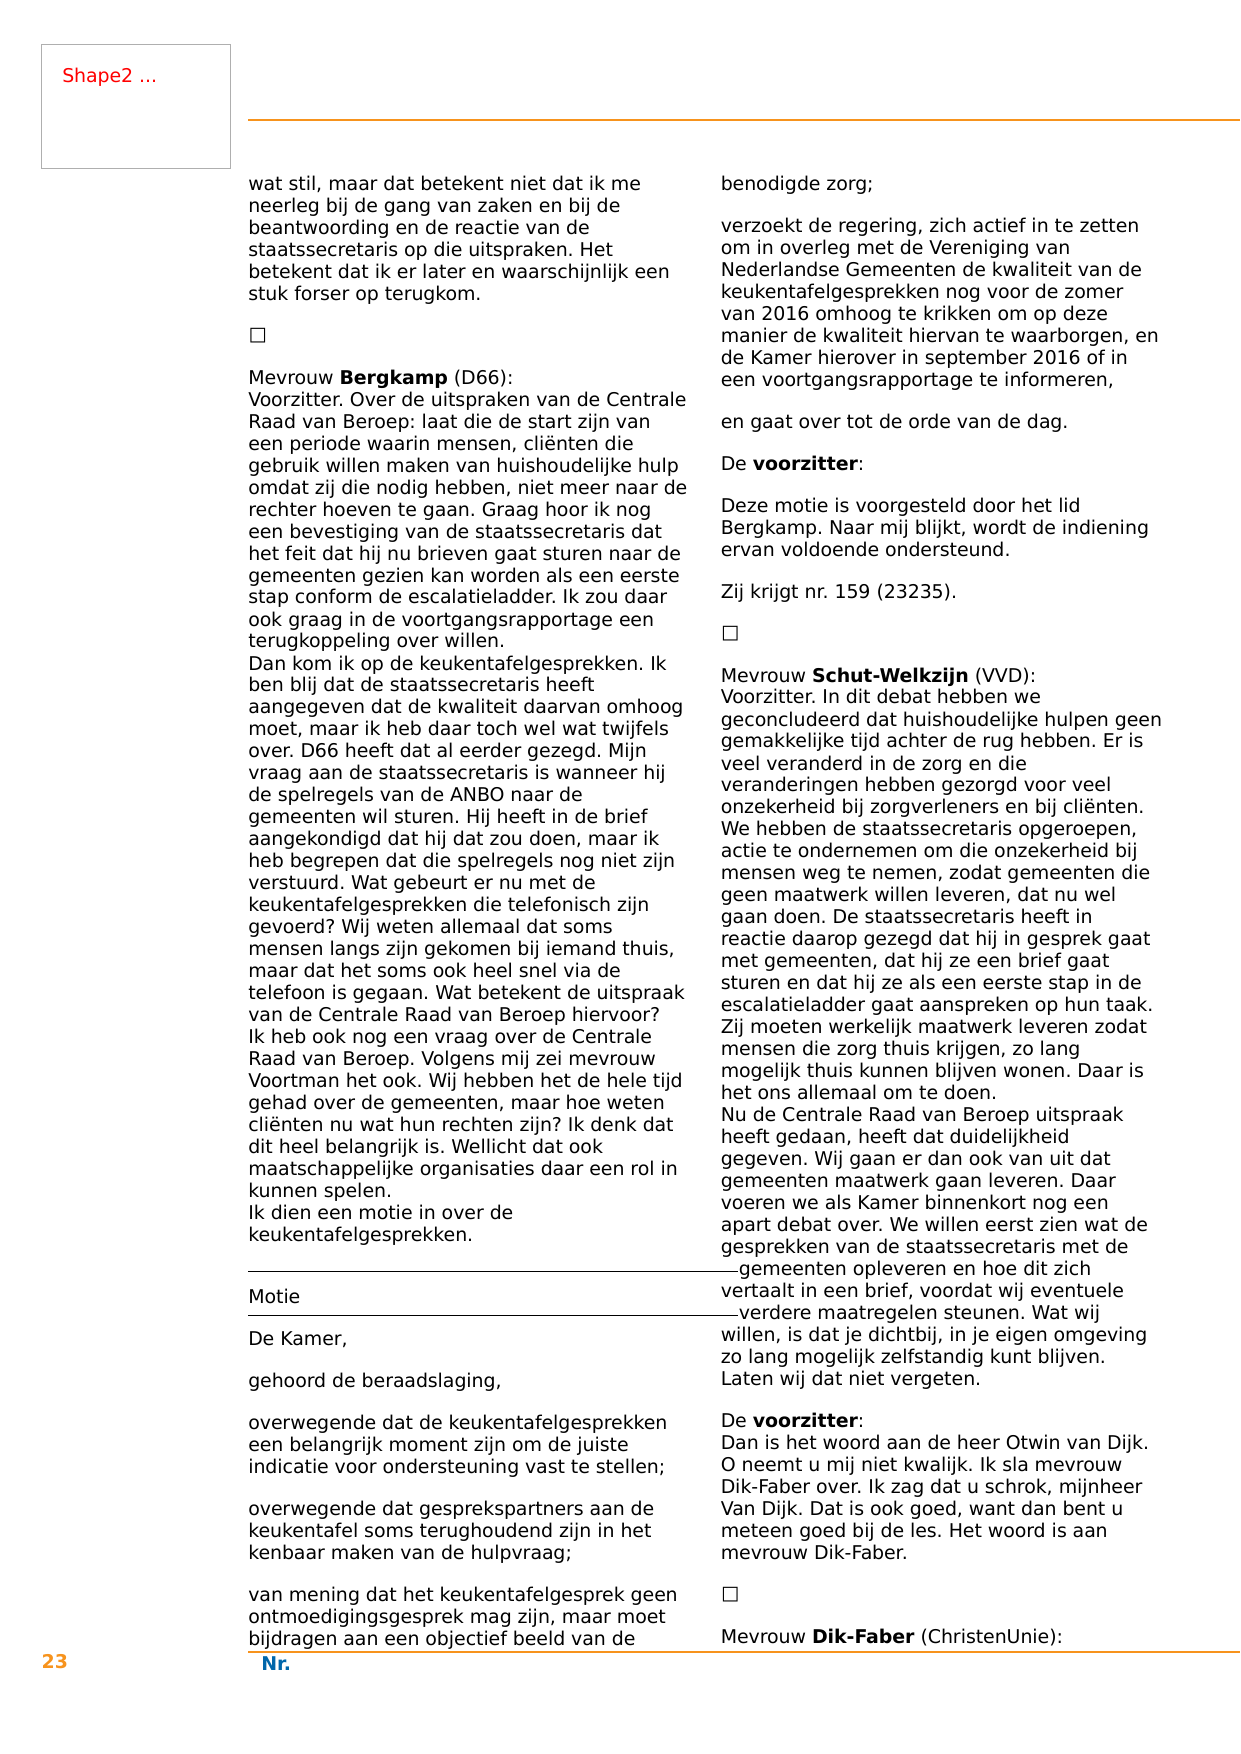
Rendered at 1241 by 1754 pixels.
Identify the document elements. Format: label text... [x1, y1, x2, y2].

text wat stil, maar dat betekent niet dat ik me neerleg bij de gang van zaken en bij de beantwoording en de reactie van de staatssecretaris op die uitspraken. Het betekent dat ik er later en waarschijnlijk een stuk forser op terugkom. [248, 173, 691, 305]
text De Kamer, [248, 1328, 691, 1350]
text ⬜ [248, 325, 691, 347]
text Zij krijgt nr. 159 (23235). [721, 581, 1163, 602]
text Voorzitter. In dit debat hebben we geconcludeerd dat huishoudelijke hulpen geen gemakkelijke tijd achter de rug hebben. Er is veel veranderd in de zorg en die veranderingen hebben gezorgd voor veel onzekerheid bij zorgverleners en bij cliënten. We hebben de staatssecretaris opgeroepen, actie te ondernemen om die onzekerheid bij mensen weg te nemen, zodat gemeenten die geen maatwerk willen leveren, dat nu wel gaan doen. De staatssecretaris heeft in reactie daarop gezegd dat hij in gesprek gaat met gemeenten, dat hij ze een brief gaat sturen en dat hij ze als een eerste stap in de escalatieladder gaat aanspreken op hun taak. Zij moeten werkelijk maatwerk leveren zodat mensen die zorg thuis krijgen, zo lang mogelijk thuis kunnen blijven wonen. Daar is het ons allemaal om te doen. [721, 686, 1163, 1104]
text Ik heb ook nog een vraag over de Centrale Raad van Beroep. Volgens mij zei mevrouw Voortman het ook. Wij hebben het de hele tijd gehad over de gemeenten, maar hoe weten cliënten nu wat hun rechten zijn? Ik denk dat dit heel belangrijk is. Wellicht dat ook maatschappelijke organisaties daar een rol in kunnen spelen. [248, 1026, 691, 1202]
text van mening dat het keukentafelgesprek geen ontmoedigingsgesprek mag zijn, maar moet bijdragen aan een objectief beeld van de [248, 1583, 691, 1649]
text overwegende dat de keukentafelgesprekken een belangrijk moment zijn om de juiste indicatie voor ondersteuning vast te stellen; [248, 1412, 691, 1478]
text Motie [248, 1286, 691, 1308]
text Ik dien een motie in over de keukentafelgesprekken. [248, 1202, 691, 1246]
text De voorzitter: [721, 453, 1163, 474]
text De voorzitter: [721, 1410, 1163, 1432]
text Nu de Centrale Raad van Beroep uitspraak heeft gedaan, heeft dat duidelijkheid gegeven. Wij gaan er dan ook van uit dat gemeenten maatwerk gaan leveren. Daar voeren we als Kamer binnenkort nog een apart debat over. We willen eerst zien wat de gesprekken van de staatssecretaris met de gemeenten opleveren en hoe dit zich vertaalt in een brief, voordat wij eventuele verdere maatregelen steunen. Wat wij willen, is dat je dichtbij, in je eigen omgeving zo lang mogelijk zelfstandig kunt blijven. Laten wij dat niet vergeten. [721, 1104, 1163, 1390]
text Dan kom ik op de keukentafelgesprekken. Ik ben blij dat de staatssecretaris heeft aangegeven dat de kwaliteit daarvan omhoog moet, maar ik heb daar toch wel wat twijfels over. D66 heeft dat al eerder gezegd. Mijn vraag aan de staatssecretaris is wanneer hij de spelregels van de ANBO naar de gemeenten wil sturen. Hij heeft in de brief aangekondigd dat hij dat zou doen, maar ik heb begrepen dat die spelregels nog niet zijn verstuurd. Wat gebeurt er nu met de keukentafelgesprekken die telefonisch zijn gevoerd? Wij weten allemaal dat soms mensen langs zijn gekomen bij iemand thuis, maar dat het soms ook heel snel via de telefoon is gegaan. Wat betekent de uitspraak van de Centrale Raad van Beroep hiervoor? [248, 652, 691, 1026]
text ⬜ [721, 1584, 1163, 1606]
text benodigde zorg; [721, 173, 1163, 195]
text verzoekt de regering, zich actief in te zetten om in overleg met de Vereniging van Nederlandse Gemeenten de kwaliteit van de keukentafelgesprekken nog voor de zomer van 2016 omhoog te krikken om op deze manier de kwaliteit hiervan te waarborgen, en de Kamer hierover in september 2016 of in een voortgangsrapportage te informeren, [721, 215, 1163, 391]
text en gaat over tot de orde van de dag. [721, 411, 1163, 433]
text ⬜ [721, 622, 1163, 644]
text Deze motie is voorgesteld door het lid Bergkamp. Naar mij blijkt, wordt de indiening ervan voldoende ondersteund. [721, 494, 1163, 561]
text gehoord de beraadslaging, [248, 1370, 691, 1392]
text Mevrouw Bergkamp (D66): [248, 367, 691, 389]
text Mevrouw Schut-Welkzijn (VVD): [721, 664, 1163, 686]
text Voorzitter. Over de uitspraken van de Centrale Raad van Beroep: laat die de start zijn van een periode waarin mensen, cliënten die gebruik willen maken van huishoudelijke hulp omdat zij die nodig hebben, niet meer naar de rechter hoeven te gaan. Graag hoor ik nog een bevestiging van de staatssecretaris dat het feit dat hij nu brieven gaat sturen naar de gemeenten gezien kan worden als een eerste stap conform de escalatieladder. Ik zou daar ook graag in de voortgangsrapportage een terugkoppeling over willen. [248, 389, 691, 652]
text Mevrouw Dik-Faber (ChristenUnie): [721, 1626, 1163, 1648]
text Dan is het woord aan de heer Otwin van Dijk. O neemt u mij niet kwalijk. Ik sla mevrouw Dik-Faber over. Ik zag dat u schrok, mijnheer Van Dijk. Dat is ook goed, want dan bent u meteen goed bij de les. Het woord is aan mevrouw Dik-Faber. [721, 1432, 1163, 1564]
text overwegende dat gesprekspartners aan de keukentafel soms terughoudend zijn in het kenbaar maken van de hulpvraag; [248, 1498, 691, 1563]
